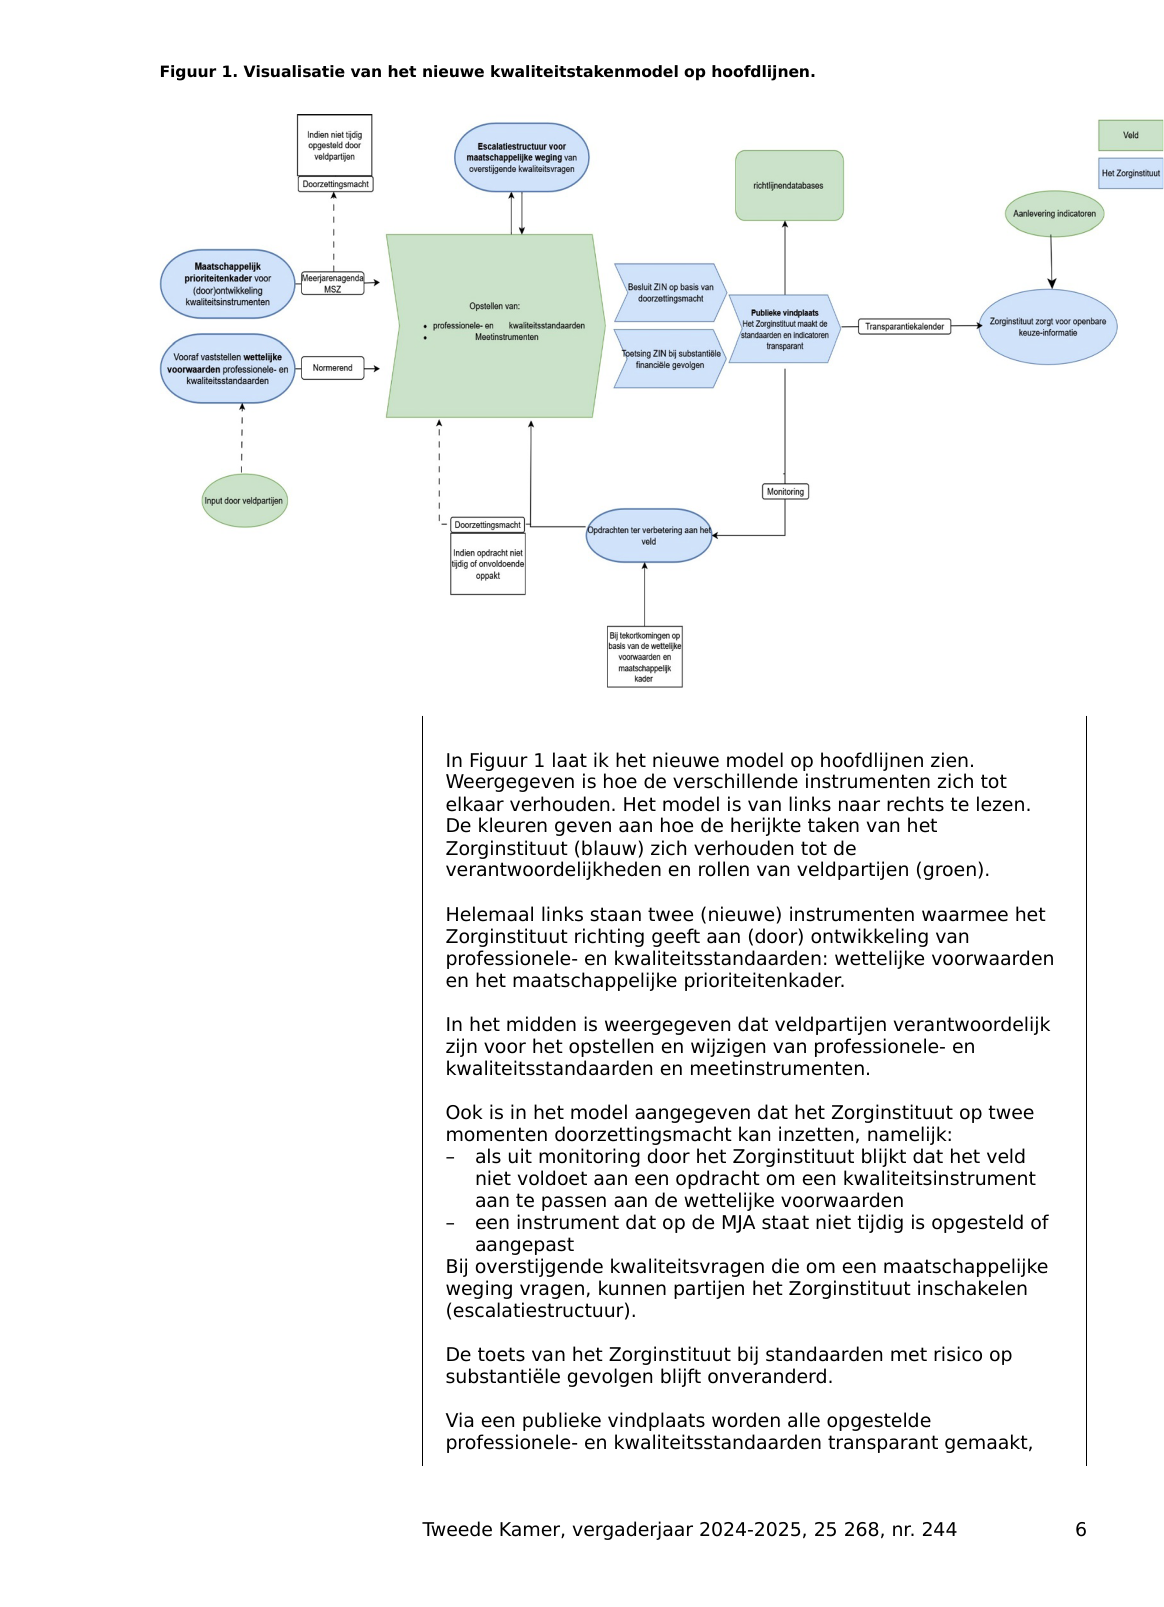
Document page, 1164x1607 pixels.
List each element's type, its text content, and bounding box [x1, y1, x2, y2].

table_header In Figuur 1 laat ik het nieuwe model op hoofdlijnen zien. Weergegeven is hoe de verschillende instrumenten zich tot elkaar verhouden. Het model is van links naar rechts te lezen. De kleuren geven aan hoe de herijkte taken van het Zorginstituut (blauw) zich verhouden tot de verantwoordelijkheden en rollen van veldpartijen (groen). Helemaal links staan twee (nieuwe) instrumenten waarmee het Zorginstituut richting geeft aan (door) ontwikkeling van professionele- en kwaliteitsstandaarden: wettelijke voorwaarden en het maatschappelijke prioriteitenkader. In het midden is weergegeven dat veldpartijen verantwoordelijk zijn voor het opstellen en wijzigen van professionele- en kwaliteitsstandaarden en meetinstrumenten. Ook is in het model aangegeven dat het Zorginstituut op twee momenten doorzettingsmacht kan inzetten, namelijk: – als uit monitoring door het Zorginstituut blijkt dat het veld niet voldoet aan een opdracht om een kwaliteitsinstrument aan te passen aan de wettelijke voorwaarden – een instrument dat op de MJA staat niet tijdig is opgesteld of aangepast Bij overstijgende kwaliteitsvragen die om een maatschappelijke weging vragen, kunnen partijen het Zorginstituut inschakelen (escalatiestructuur). De toets van het Zorginstituut bij standaarden met risico op substantiële gevolgen blijft onveranderd. Via een publieke vindplaats worden alle opgestelde professionele- en kwaliteitsstandaarden transparant gemaakt, [423, 716, 1086, 1466]
picture [159, 114, 1164, 688]
text Figuur 1. Visualisatie van het nieuwe kwaliteitstakenmodel op hoofdlijnen. [159, 63, 1163, 81]
